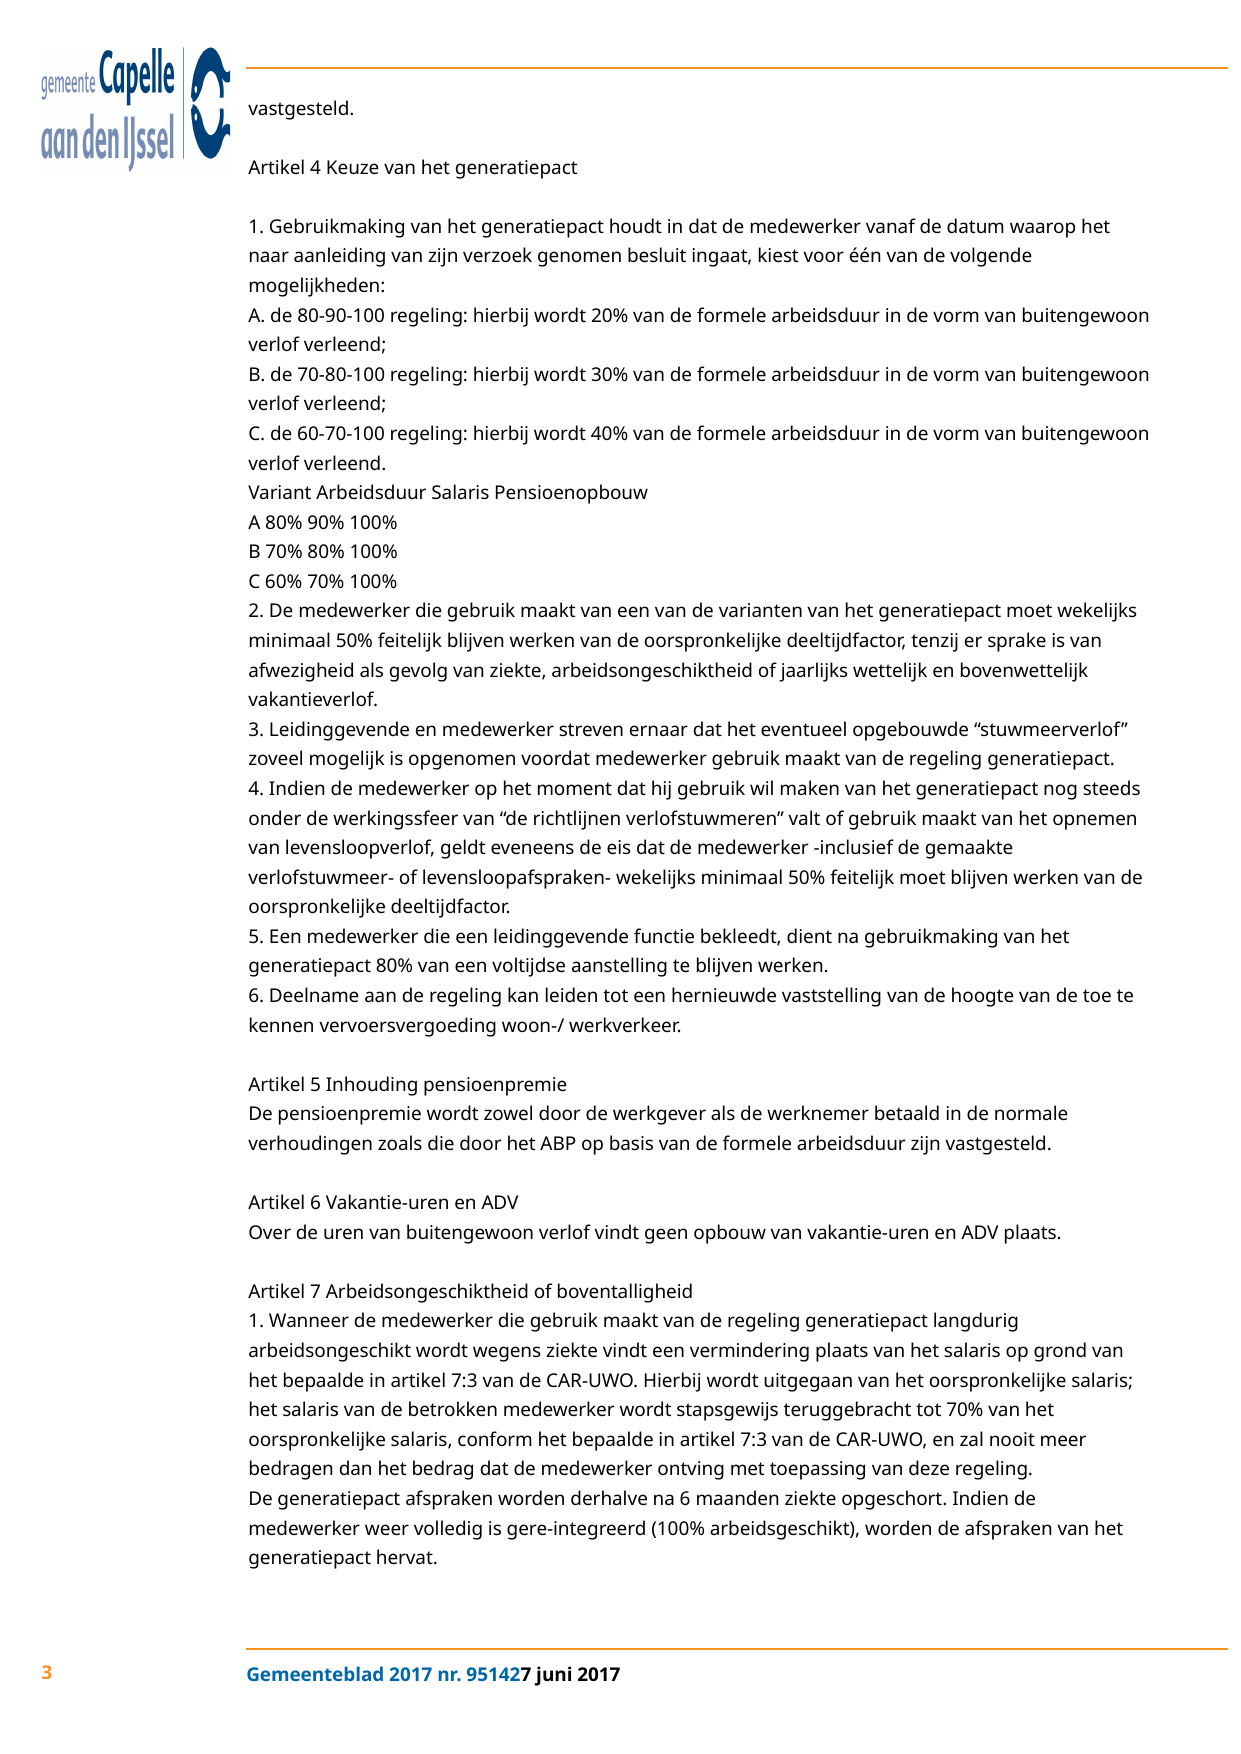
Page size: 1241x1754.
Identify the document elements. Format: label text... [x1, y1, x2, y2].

text Artikel 4 Keuze van het generatiepact [248, 154, 1152, 180]
text C 60% 70% 100% [248, 568, 1152, 594]
text 6. Deelname aan de regeling kan leiden tot een hernieuwde vaststelling van de hoogte van de toe te kennen vervoersvergoeding woon-/ werkverkeer. [248, 982, 1152, 1038]
text De generatiepact afspraken worden derhalve na 6 maanden ziekte opgeschort. Indien de medewerker weer volledig is gere-integreerd (100% arbeidsgeschikt), worden de afspraken van het generatiepact hervat. [248, 1485, 1152, 1570]
text B 70% 80% 100% [248, 538, 1152, 564]
text Artikel 7 Arbeidsongeschiktheid of boventalligheid [248, 1278, 1152, 1304]
text 2. De medewerker die gebruik maakt van een van de varianten van het generatiepact moet wekelijks minimaal 50% feitelijk blijven werken van de oorspronkelijke deeltijdfactor, tenzij er sprake is van afwezigheid als gevolg van ziekte, arbeidsongeschiktheid of jaarlijks wettelijk en bovenwettelijk vakantieverlof. [248, 598, 1152, 712]
text C. de 60-70-100 regeling: hierbij wordt 40% van de formele arbeidsduur in de vorm van buitengewoon verlof verleend. [248, 420, 1152, 476]
text Over de uren van buitengewoon verlof vindt geen opbouw van vakantie-uren en ADV plaats. [248, 1219, 1152, 1245]
text A. de 80-90-100 regeling: hierbij wordt 20% van de formele arbeidsduur in de vorm van buitengewoon verlof verleend; [248, 302, 1152, 357]
text 3. Leidinggevende en medewerker streven ernaar dat het eventueel opgebouwde “stuwmeerverlof” zoveel mogelijk is opgenomen voordat medewerker gebruik maakt van de regeling generatiepact. [248, 716, 1152, 771]
text A 80% 90% 100% [248, 509, 1152, 535]
text 1. Wanneer de medewerker die gebruik maakt van de regeling generatiepact langdurig arbeidsongeschikt wordt wegens ziekte vindt een vermindering plaats van het salaris op grond van het bepaalde in artikel 7:3 van de CAR-UWO. Hierbij wordt uitgegaan van het oorspronkelijke salaris; het salaris van de betrokken medewerker wordt stapsgewijs teruggebracht tot 70% van het oorspronkelijke salaris, conform het bepaalde in artikel 7:3 van de CAR-UWO, en zal nooit meer bedragen dan het bedrag dat de medewerker ontving met toepassing van deze regeling. [248, 1308, 1152, 1481]
text 1. Gebruikmaking van het generatiepact houdt in dat de medewerker vanaf de datum waarop het naar aanleiding van zijn verzoek genomen besluit ingaat, kiest voor één van de volgende mogelijkheden: [248, 213, 1152, 298]
text 4. Indien de medewerker op het moment dat hij gebruik wil maken van het generatiepact nog steeds onder de werkingssfeer van “de richtlijnen verlofstuwmeren” valt of gebruik maakt van het opnemen van levensloopverlof, geldt eveneens de eis dat de medewerker -inclusief de gemaakte verlofstuwmeer- of levensloopafspraken- wekelijks minimaal 50% feitelijk moet blijven werken van de oorspronkelijke deeltijdfactor. [248, 775, 1152, 919]
text vastgesteld. [248, 95, 1152, 121]
text B. de 70-80-100 regeling: hierbij wordt 30% van de formele arbeidsduur in de vorm van buitengewoon verlof verleend; [248, 361, 1152, 416]
text Artikel 5 Inhouding pensioenpremie [248, 1071, 1152, 1097]
text De pensioenpremie wordt zowel door de werkgever als de werknemer betaald in de normale verhoudingen zoals die door het ABP op basis van de formele arbeidsduur zijn vastgesteld. [248, 1101, 1152, 1156]
text 5. Een medewerker die een leidinggevende functie bekleedt, dient na gebruikmaking van het generatiepact 80% van een voltijdse aanstelling te blijven werken. [248, 923, 1152, 978]
text Artikel 6 Vakantie-uren en ADV [248, 1189, 1152, 1215]
text Variant Arbeidsduur Salaris Pensioenopbouw [248, 479, 1152, 505]
picture [41, 47, 231, 172]
